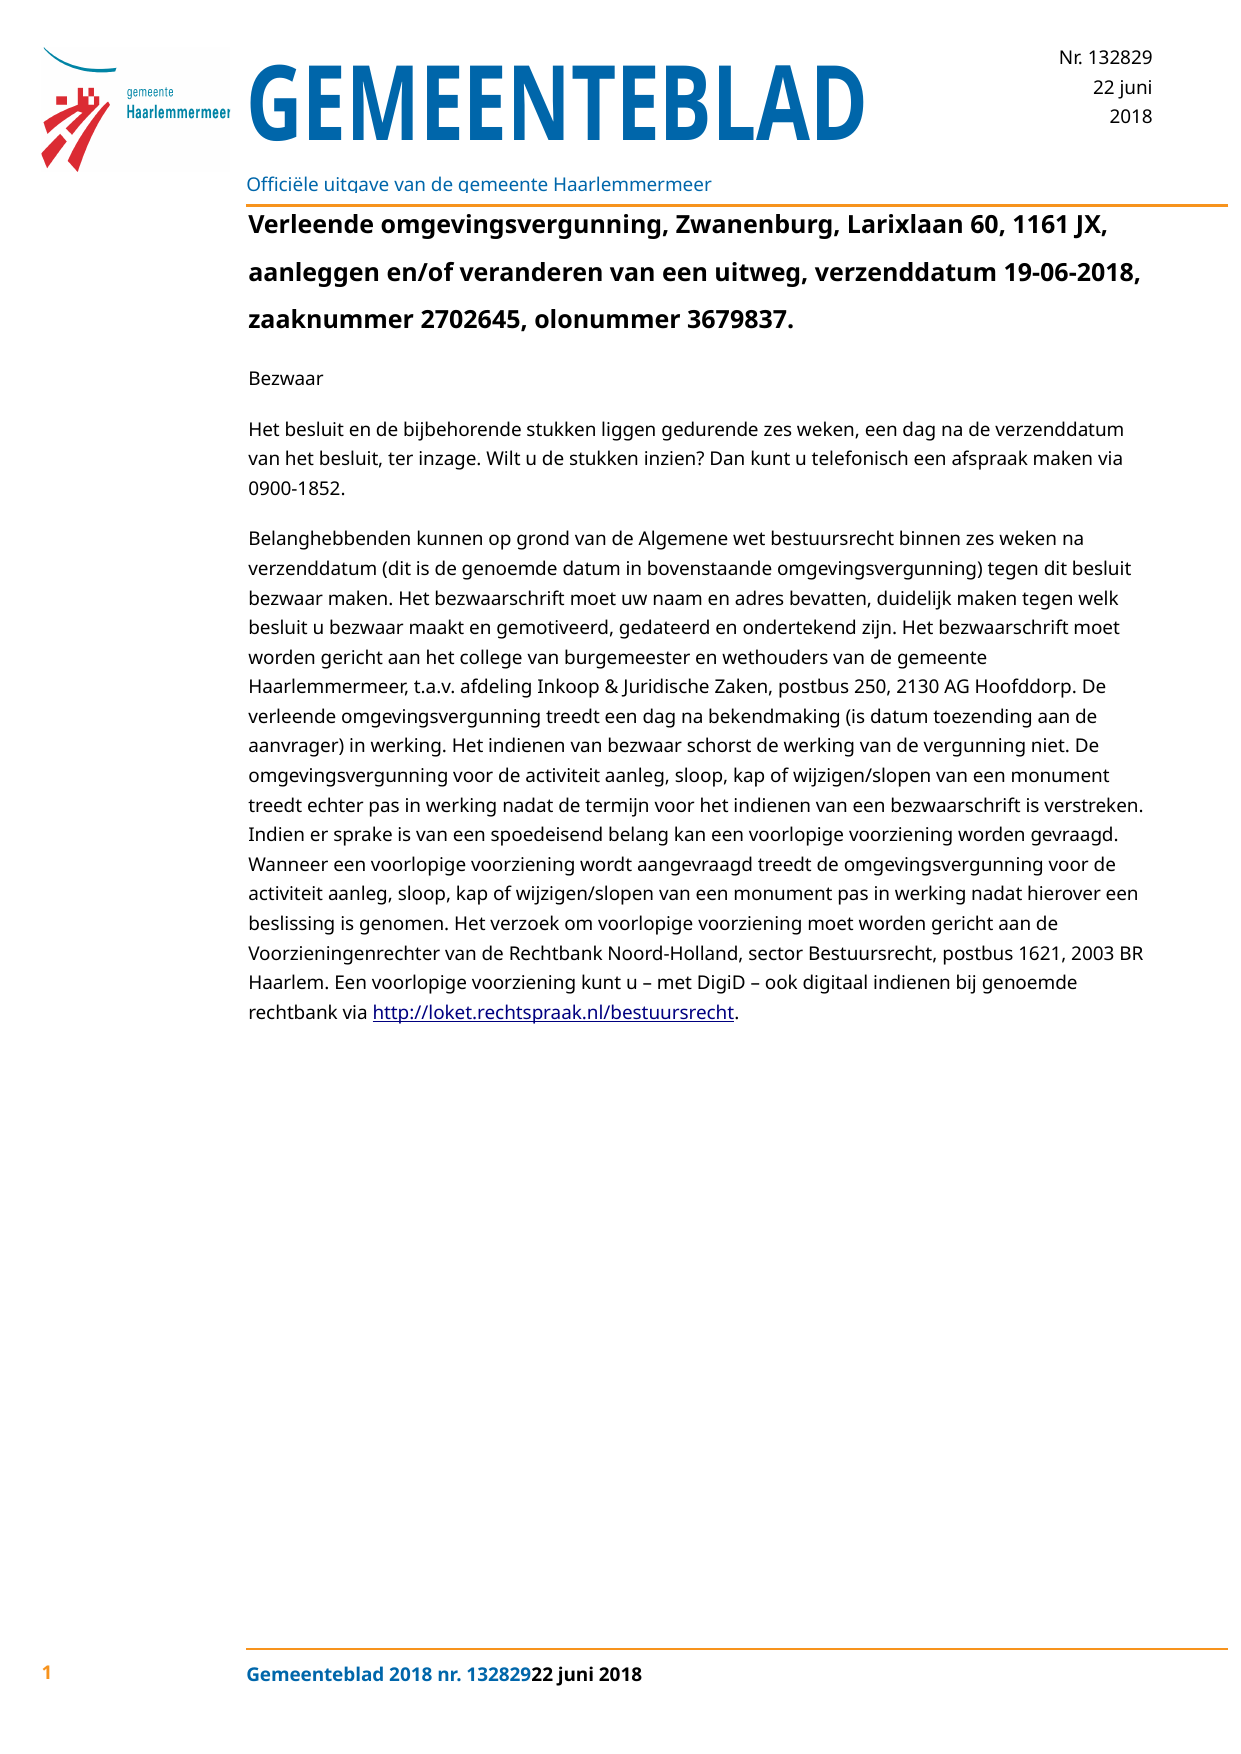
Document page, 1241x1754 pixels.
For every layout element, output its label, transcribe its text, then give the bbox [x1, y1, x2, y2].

text Bezwaar [248, 366, 1152, 391]
text Het besluit en de bijbehorende stukken liggen gedurende zes weken, een dag na de verzenddatum van het besluit, ter inzage. Wilt u de stukken inzien? Dan kunt u telefonisch een afspraak maken via 0900-1852. [248, 416, 1152, 501]
text Verleende omgevingsvergunning, Zwanenburg, Larixlaan 60, 1161 JX, aanleggen en/of veranderen van een uitweg, verzenddatum 19-06-2018, zaaknummer 2702645, olonummer 3679837. [248, 207, 1152, 336]
picture [41, 47, 231, 172]
text Belanghebbenden kunnen op grond van de Algemene wet bestuursrecht binnen zes weken na verzenddatum (dit is de genoemde datum in bovenstaande omgevingsvergunning) tegen dit besluit bezwaar maken. Het bezwaarschrift moet uw naam en adres bevatten, duidelijk maken tegen welk besluit u bezwaar maakt en gemotiveerd, gedateerd en ondertekend zijn. Het bezwaarschrift moet worden gericht aan het college van burgemeester en wethouders van de gemeente Haarlemmermeer, t.a.v. afdeling Inkoop & Juridische Zaken, postbus 250, 2130 AG Hoofddorp. De verleende omgevingsvergunning treedt een dag na bekendmaking (is datum toezending aan de aanvrager) in werking. Het indienen van bezwaar schorst de werking van de vergunning niet. De omgevingsvergunning voor de activiteit aanleg, sloop, kap of wijzigen/slopen van een monument treedt echter pas in werking nadat de termijn voor het indienen van een bezwaarschrift is verstreken. Indien er sprake is van een spoedeisend belang kan een voorlopige voorziening worden gevraagd. Wanneer een voorlopige voorziening wordt aangevraagd treedt de omgevingsvergunning voor de activiteit aanleg, sloop, kap of wijzigen/slopen van een monument pas in werking nadat hierover een beslissing is genomen. Het verzoek om voorlopige voorziening moet worden gericht aan de Voorzieningenrechter van de Rechtbank Noord-Holland, sector Bestuursrecht, postbus 1621, 2003 BR Haarlem. Een voorlopige voorziening kunt u – met DigiD – ook digitaal indienen bij genoemde rechtbank via http://loket.rechtspraak.nl/bestuursrecht. [248, 526, 1152, 1024]
